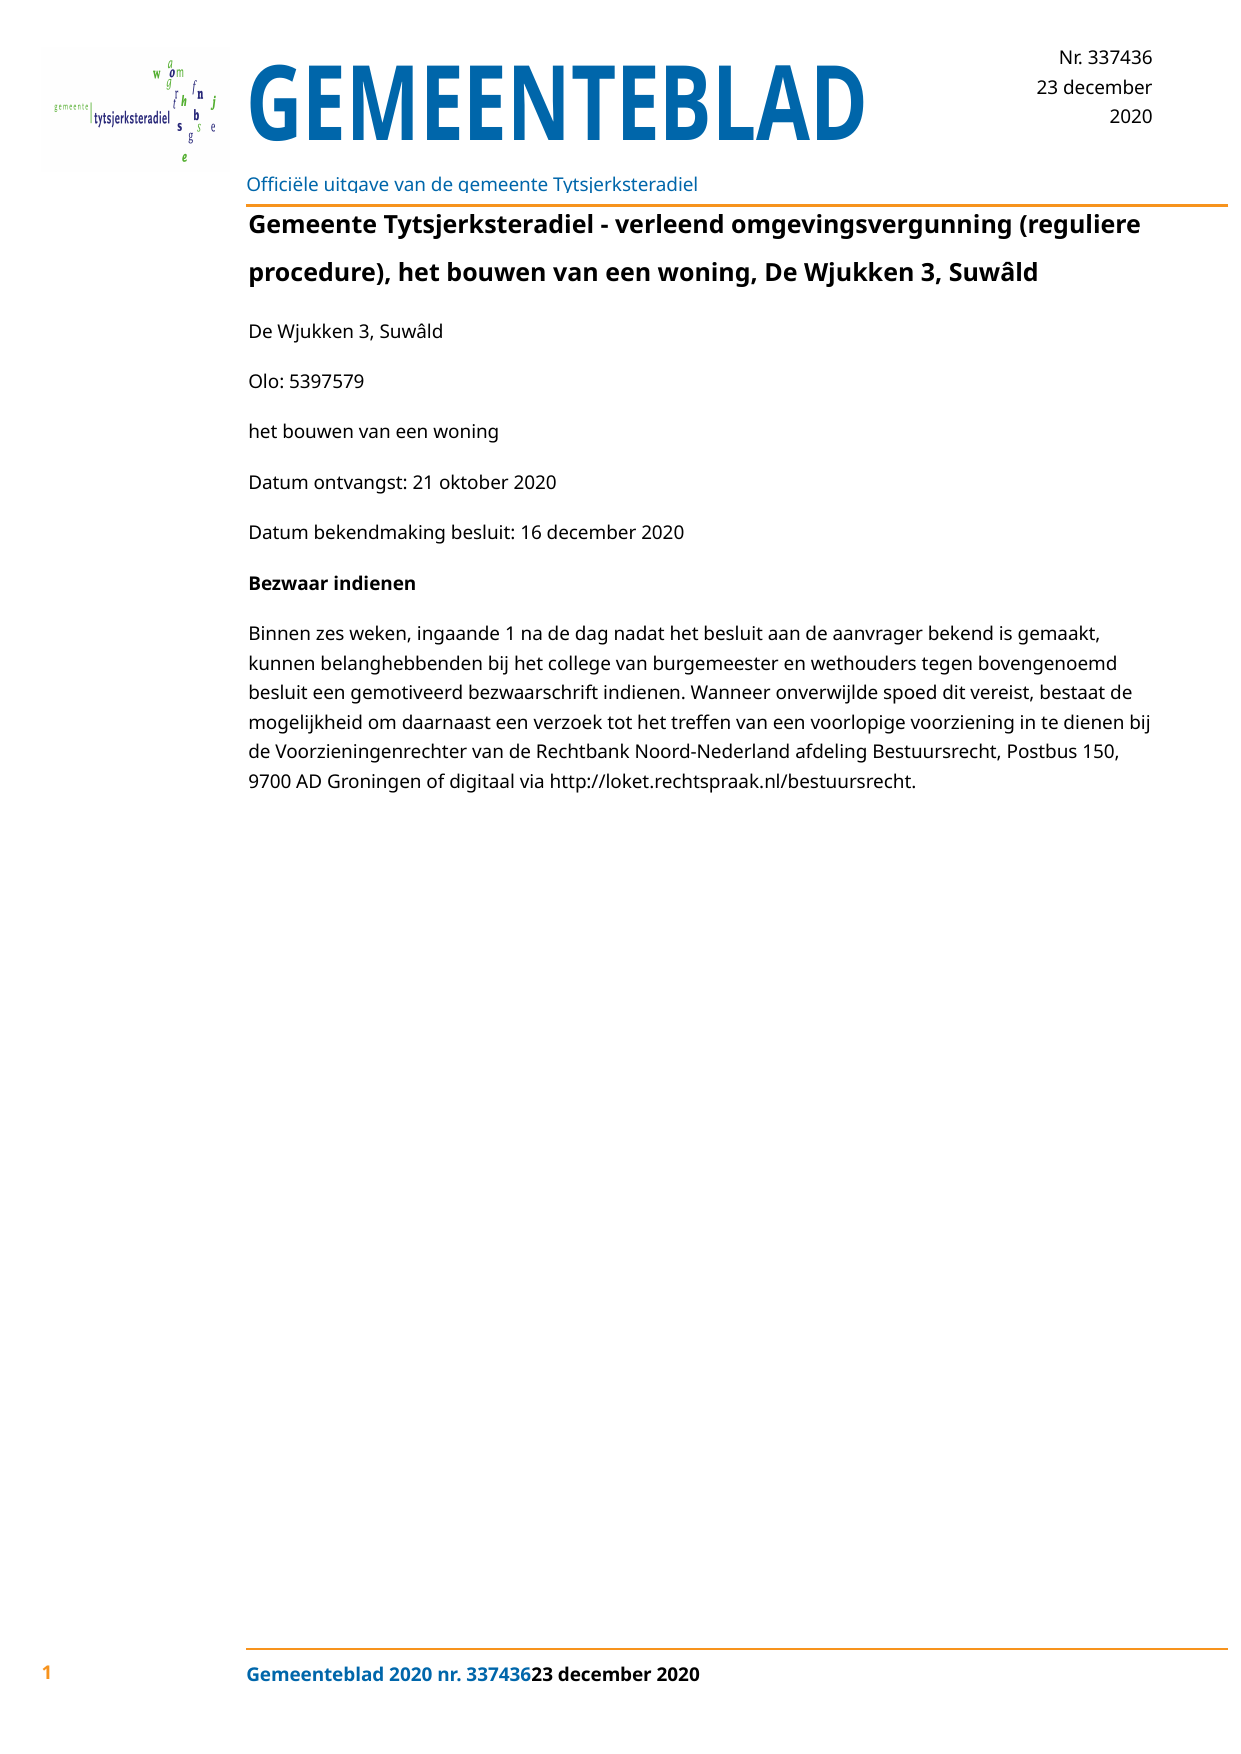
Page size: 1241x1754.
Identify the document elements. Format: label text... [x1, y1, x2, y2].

text Olo: 5397579 [248, 368, 1152, 394]
text het bouwen van een woning [248, 419, 1152, 444]
text Gemeente Tytsjerksteradiel - verleend omgevingsvergunning (reguliere procedure), het bouwen van een woning, De Wjukken 3, Suwâld [248, 207, 1152, 288]
text Datum bekendmaking besluit: 16 december 2020 [248, 519, 1152, 545]
text Bezwaar indienen [248, 570, 1152, 596]
text Binnen zes weken, ingaande 1 na de dag nadat het besluit aan de aanvrager bekend is gemaakt, kunnen belanghebbenden bij het college van burgemeester en wethouders tegen bovengenoemd besluit een gemotiveerd bezwaarschrift indienen. Wanneer onverwijlde spoed dit vereist, bestaat de mogelijkheid om daarnaast een verzoek tot het treffen van een voorlopige voorziening in te dienen bij de Voorzieningenrechter van de Rechtbank Noord-Nederland afdeling Bestuursrecht, Postbus 150, 9700 AD Groningen of digitaal via http://loket.rechtspraak.nl/bestuursrecht. [248, 620, 1152, 794]
picture [41, 47, 231, 172]
text De Wjukken 3, Suwâld [248, 318, 1152, 344]
text Datum ontvangst: 21 oktober 2020 [248, 469, 1152, 495]
